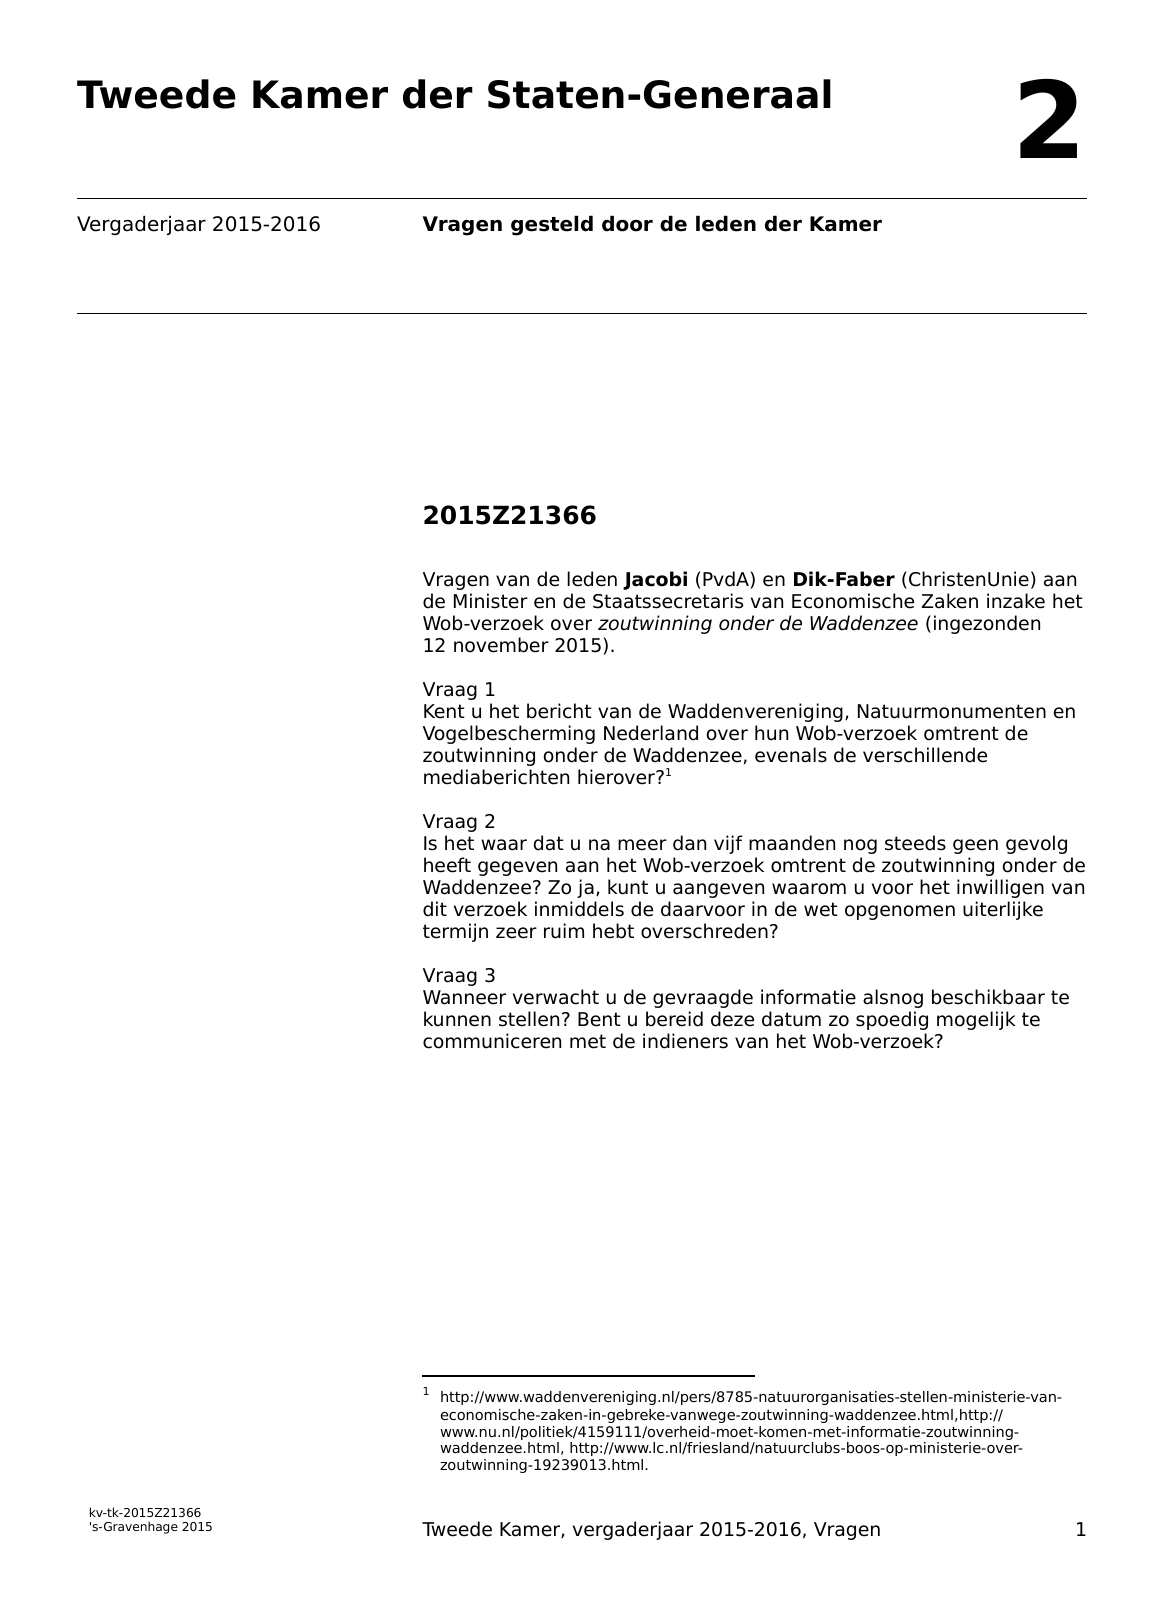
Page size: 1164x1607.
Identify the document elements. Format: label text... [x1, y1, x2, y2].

text Vraag 1 [422, 679, 1087, 701]
text 2015Z21366 [422, 501, 1087, 531]
text 's-Gravenhage 2015 [88, 1520, 323, 1534]
text Is het waar dat u na meer dan vijf maanden nog steeds geen gevolg heeft gegeven aan het Wob-verzoek omtrent de zoutwinning onder de Waddenzee? Zo ja, kunt u aangeven waarom u voor het inwilligen van dit verzoek inmiddels de daarvoor in de wet opgenomen uiterlijke termijn zeer ruim hebt overschreden? [422, 833, 1087, 943]
text Vraag 3 [422, 965, 1087, 987]
text kv-tk-2015Z21366 [88, 1506, 323, 1520]
text Vraag 2 [422, 811, 1087, 833]
text http://www.waddenvereniging.nl/pers/8785-natuurorganisaties-stellen-ministerie-van-economische-zaken-in-gebreke-vanwege-zoutwinning-waddenzee.html,http://www.nu.nl/politiek/4159111/overheid-moet-komen-met-informatie-zoutwinning-waddenzee.html, http://www.lc.nl/friesland/natuurclubs-boos-op-ministerie-over-zoutwinning-19239013.html. [422, 1385, 1087, 1474]
table_header 2 [886, 59, 1087, 198]
table_cell Vragen gesteld door de leden der Kamer [422, 199, 1087, 313]
table_cell Vergaderjaar 2015-2016 [77, 199, 422, 313]
table_header Tweede Kamer der Staten-Generaal [77, 59, 886, 198]
text Vragen van de leden Jacobi (PvdA) en Dik-Faber (ChristenUnie) aan de Minister en de Staatssecretaris van Economische Zaken inzake het Wob-verzoek over zoutwinning onder de Waddenzee (ingezonden 12 november 2015). [422, 569, 1087, 657]
text Kent u het bericht van de Waddenvereniging, Natuurmonumenten en Vogelbescherming Nederland over hun Wob-verzoek omtrent de zoutwinning onder de Waddenzee, evenals de verschillende mediaberichten hierover? [422, 701, 1087, 789]
text Wanneer verwacht u de gevraagde informatie alsnog beschikbaar te kunnen stellen? Bent u bereid deze datum zo spoedig mogelijk te communiceren met de indieners van het Wob-verzoek? [422, 987, 1087, 1053]
